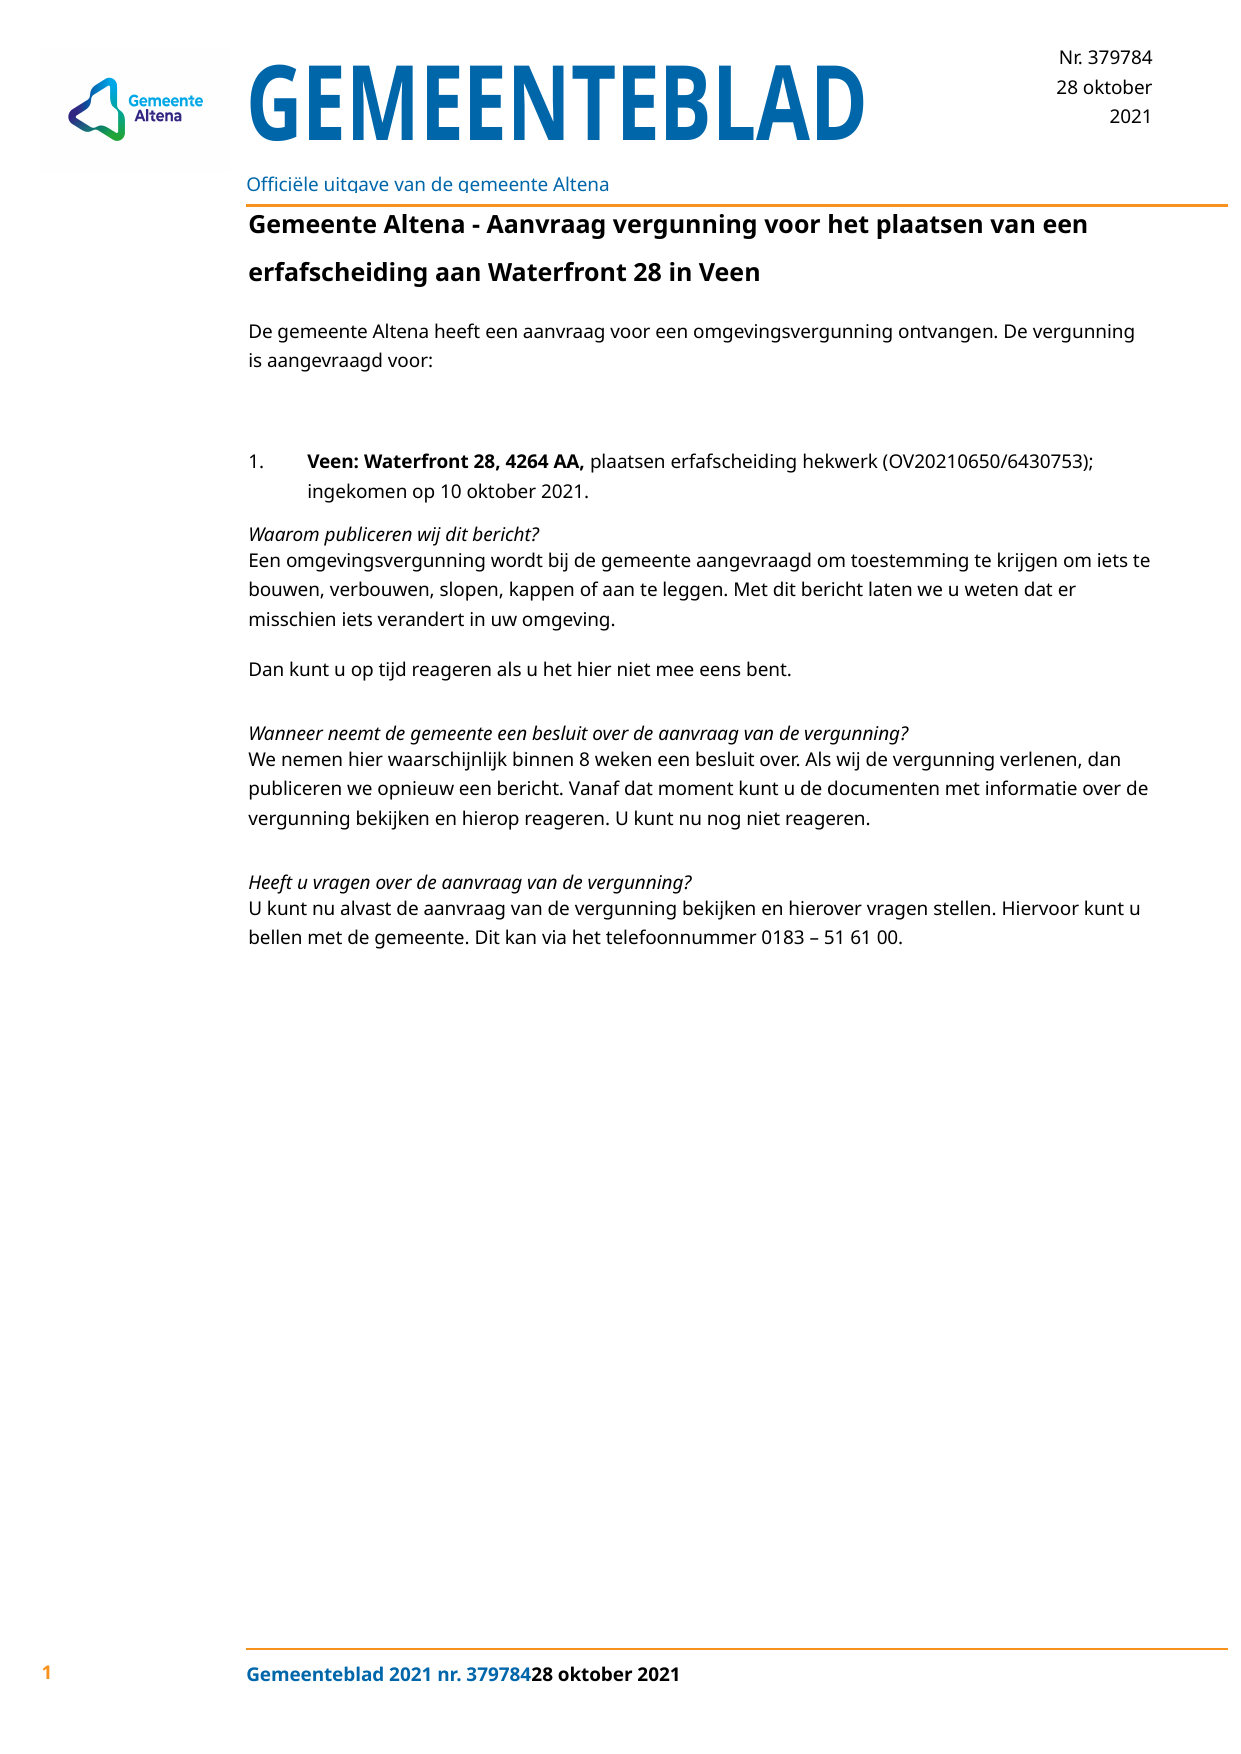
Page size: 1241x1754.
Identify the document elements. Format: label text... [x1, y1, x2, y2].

picture [41, 47, 231, 172]
text We nemen hier waarschijnlijk binnen 8 weken een besluit over. Als wij de vergunning verlenen, dan publiceren we opnieuw een bericht. Vanaf dat moment kunt u de documenten met informatie over de vergunning bekijken en hierop reageren. U kunt nu nog niet reageren. [248, 746, 1152, 831]
text De gemeente Altena heeft een aanvraag voor een omgevingsvergunning ontvangen. De vergunning is aangevraagd voor: [248, 318, 1152, 373]
text Wanneer neemt de gemeente een besluit over de aanvraag van de vergunning? [248, 720, 1152, 746]
text Een omgevingsvergunning wordt bij de gemeente aangevraagd om toestemming te krijgen om iets te bouwen, verbouwen, slopen, kappen of aan te leggen. Met dit bericht laten we u weten dat er misschien iets verandert in uw omgeving. [248, 547, 1152, 632]
text Waarom publiceren wij dit bericht? [248, 521, 1152, 547]
text U kunt nu alvast de aanvraag van de vergunning bekijken en hierover vragen stellen. Hiervoor kunt u bellen met de gemeente. Dit kan via het telefoonnummer 0183 – 51 61 00. [248, 895, 1152, 950]
text Gemeente Altena - Aanvraag vergunning voor het plaatsen van een erfafscheiding aan Waterfront 28 in Veen [248, 207, 1152, 288]
text Dan kunt u op tijd reageren als u het hier niet mee eens bent. [248, 656, 1152, 682]
list Veen: Waterfront 28, 4264 AA, plaatsen erfafscheiding hekwerk (OV20210650/6430753); ingekomen op 10 oktober 2021. [248, 448, 1152, 504]
text Heeft u vragen over de aanvraag van de vergunning? [248, 869, 1152, 895]
